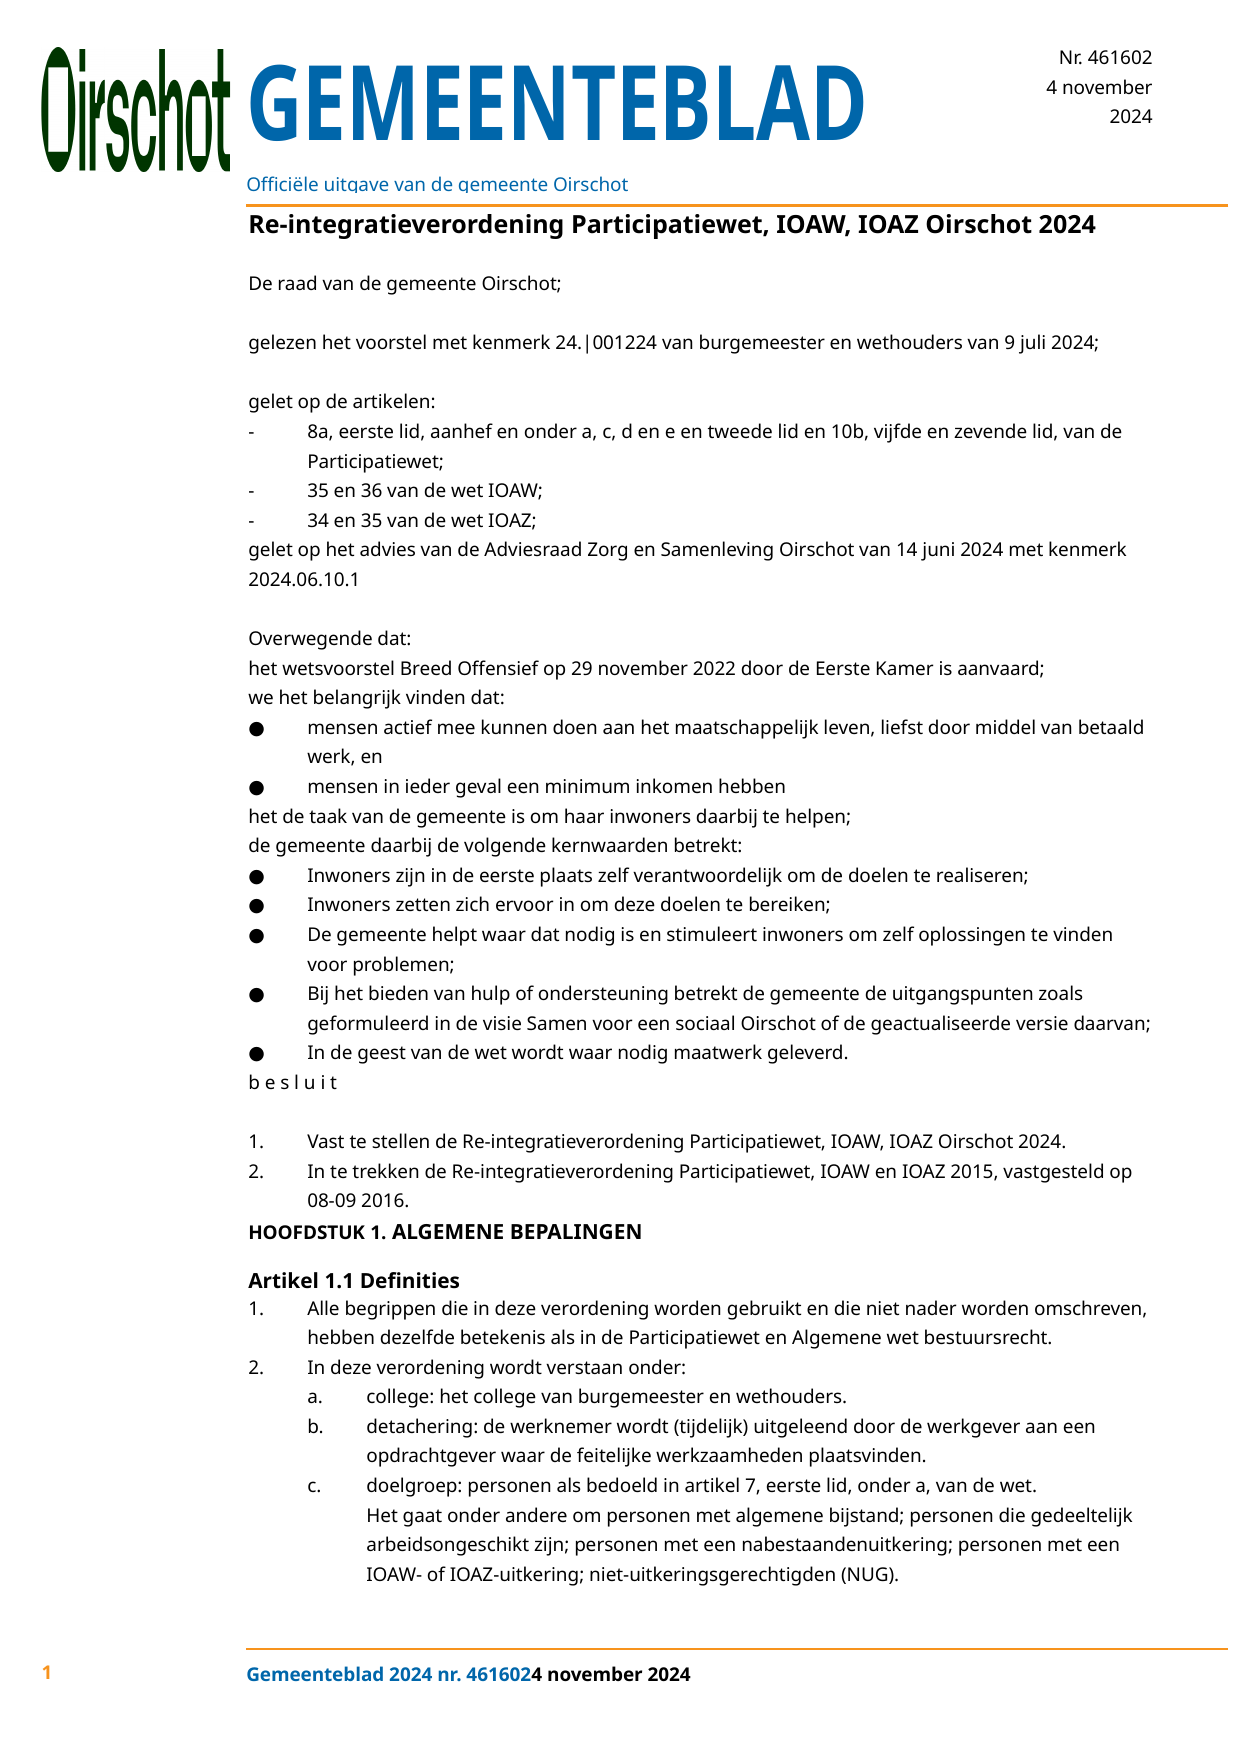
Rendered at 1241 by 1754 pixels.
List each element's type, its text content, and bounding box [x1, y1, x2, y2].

list mensen in ieder geval een minimum inkomen hebben [248, 773, 1152, 799]
list 35 en 36 van de wet IOAW; [248, 477, 1152, 503]
text we het belangrijk vinden dat: [248, 684, 1152, 710]
list In te trekken de Re-integratieverordening Participatiewet, IOAW en IOAZ 2015, vastgesteld op 08-09 2016. [248, 1158, 1152, 1213]
list Bij het bieden van hulp of ondersteuning betrekt de gemeente de uitgangspunten zoals geformuleerd in de visie Samen voor een sociaal Oirschot of de geactualiseerde versie daarvan; [248, 980, 1152, 1036]
list Vast te stellen de Re-integratieverordening Participatiewet, IOAW, IOAZ Oirschot 2024. [248, 1128, 1152, 1154]
list In deze verordening wordt verstaan onder: [248, 1354, 1152, 1379]
text Overwegende dat: [248, 625, 1152, 651]
list De gemeente helpt waar dat nodig is en stimuleert inwoners om zelf oplossingen te vinden voor problemen; [248, 921, 1152, 976]
list Inwoners zijn in de eerste plaats zelf verantwoordelijk om de doelen te realiseren; [248, 862, 1152, 888]
text gelet op het advies van de Adviesraad Zorg en Samenleving Oirschot van 14 juni 2024 met kenmerk 2024.06.10.1 [248, 537, 1152, 592]
text b e s l u i t [248, 1069, 1152, 1095]
text het de taak van de gemeente is om haar inwoners daarbij te helpen; [248, 803, 1152, 828]
list Alle begrippen die in deze verordening worden gebruikt en die niet nader worden omschreven, hebben dezelfde betekenis als in de Participatiewet en Algemene wet bestuursrecht. [248, 1295, 1152, 1350]
list 34 en 35 van de wet IOAZ; [248, 507, 1152, 533]
picture [41, 47, 231, 172]
list doelgroep: personen als bedoeld in artikel 7, eerste lid, onder a, van de wet. [307, 1472, 1152, 1498]
text HOOFDSTUK 1. ALGEMENE BEPALINGEN [248, 1217, 1152, 1245]
list college: het college van burgemeester en wethouders. [307, 1383, 1152, 1409]
text het wetsvoorstel Breed Offensief op 29 november 2022 door de Eerste Kamer is aanvaard; [248, 655, 1152, 681]
text Re-integratieverordening Participatiewet, IOAW, IOAZ Oirschot 2024 [248, 207, 1152, 241]
list Inwoners zetten zich ervoor in om deze doelen te bereiken; [248, 892, 1152, 917]
text gelet op de artikelen: [248, 389, 1152, 414]
list Het gaat onder andere om personen met algemene bijstand; personen die gedeeltelijk arbeidsongeschikt zijn; personen met een nabestaandenuitkering; personen met een IOAW- of IOAZ-uitkering; niet-uitkeringsgerechtigden (NUG). [307, 1502, 1152, 1587]
list 8a, eerste lid, aanhef en onder a, c, d en e en tweede lid en 10b, vijfde en zevende lid, van de Participatiewet; [248, 418, 1152, 473]
list detachering: de werknemer wordt (tijdelijk) uitgeleend door de werkgever aan een opdrachtgever waar de feitelijke werkzaamheden plaatsvinden. [307, 1413, 1152, 1468]
list mensen actief mee kunnen doen aan het maatschappelijk leven, liefst door middel van betaald werk, en [248, 714, 1152, 769]
text Artikel 1.1 Definities [248, 1266, 1152, 1295]
text de gemeente daarbij de volgende kernwaarden betrekt: [248, 832, 1152, 858]
text De raad van de gemeente Oirschot; [248, 270, 1152, 296]
list In de geest van de wet wordt waar nodig maatwerk geleverd. [248, 1039, 1152, 1065]
text gelezen het voorstel met kenmerk 24.|001224 van burgemeester en wethouders van 9 juli 2024; [248, 329, 1152, 355]
